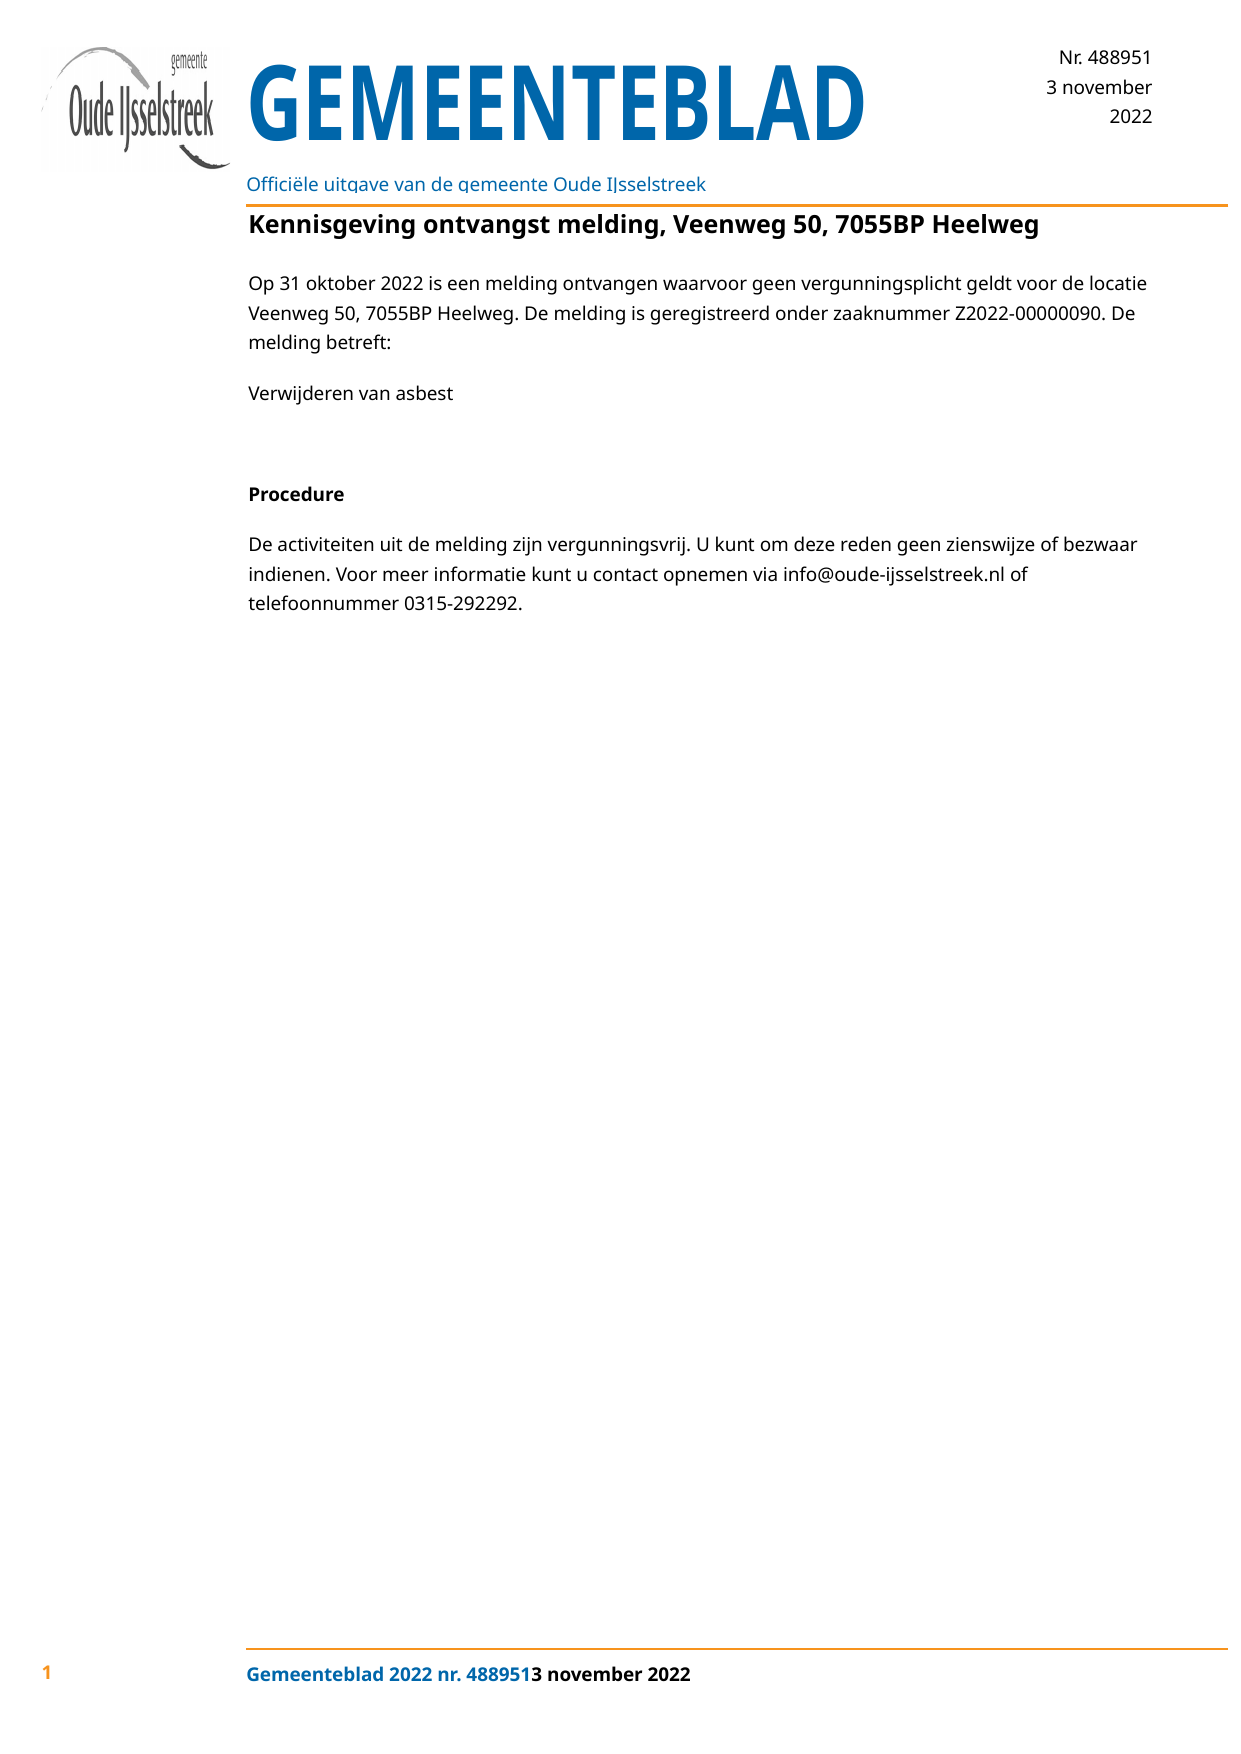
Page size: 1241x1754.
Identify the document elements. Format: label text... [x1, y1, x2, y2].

text Op 31 oktober 2022 is een melding ontvangen waarvoor geen vergunningsplicht geldt voor de locatie Veenweg 50, 7055BP Heelweg. De melding is geregistreerd onder zaaknummer Z2022-00000090. De melding betreft: [248, 270, 1152, 355]
text Verwijderen van asbest [248, 380, 1152, 406]
text De activiteiten uit de melding zijn vergunningsvrij. U kunt om deze reden geen zienswijze of bezwaar indienen. Voor meer informatie kunt u contact opnemen via info@oude-ijsselstreek.nl of telefoonnummer 0315-292292. [248, 531, 1152, 616]
picture [41, 47, 231, 172]
text Procedure [248, 481, 1152, 506]
text Kennisgeving ontvangst melding, Veenweg 50, 7055BP Heelweg [248, 207, 1152, 241]
